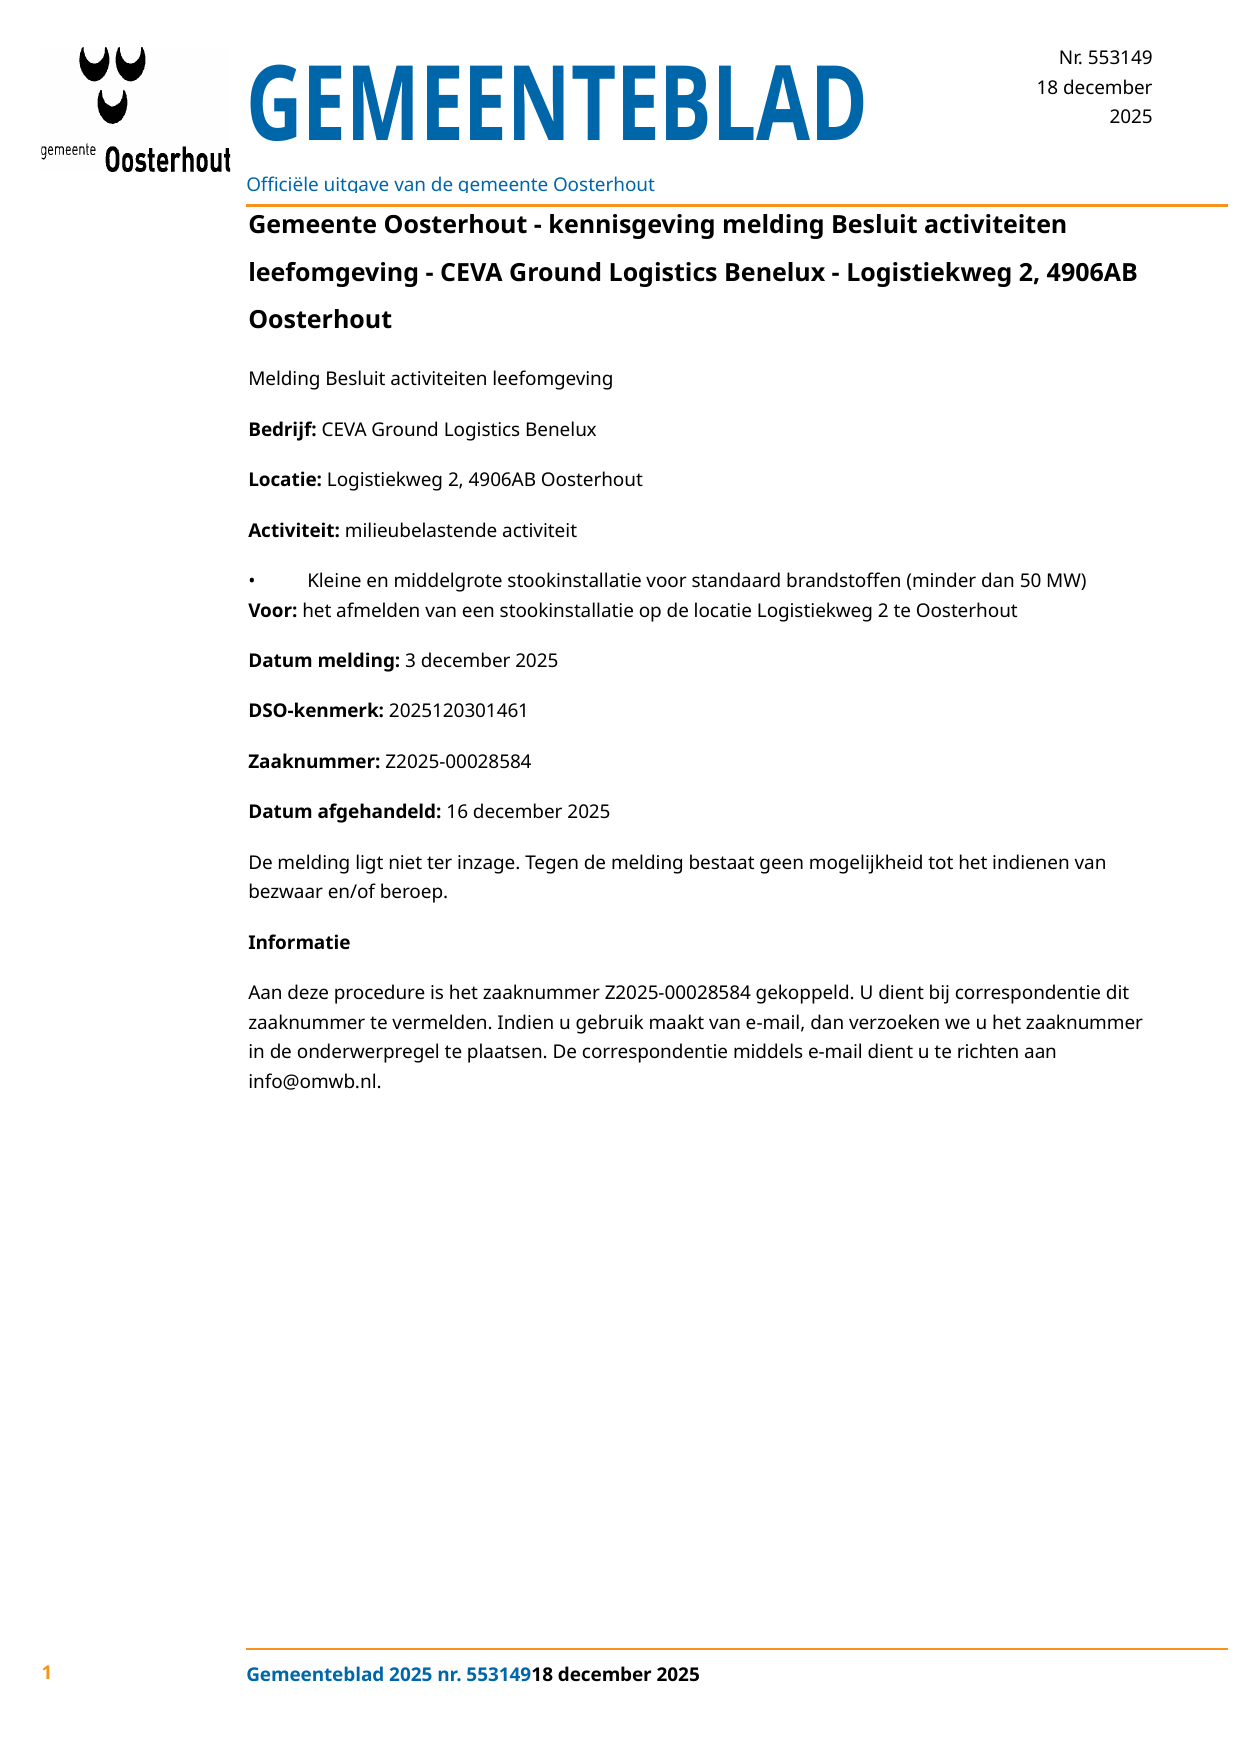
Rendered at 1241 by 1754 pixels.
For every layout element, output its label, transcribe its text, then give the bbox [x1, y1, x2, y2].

text De melding ligt niet ter inzage. Tegen de melding bestaat geen mogelijkheid tot het indienen van bezwaar en/of beroep. [248, 849, 1152, 904]
text Activiteit: milieubelastende activiteit [248, 517, 1152, 542]
text Aan deze procedure is het zaaknummer Z2025-00028584 gekoppeld. U dient bij correspondentie dit zaaknummer te vermelden. Indien u gebruik maakt van e-mail, dan verzoeken we u het zaaknummer in de onderwerpregel te plaatsen. De correspondentie middels e-mail dient u te richten aan info@omwb.nl. [248, 979, 1152, 1094]
list Kleine en middelgrote stookinstallatie voor standaard brandstoffen (minder dan 50 MW) [248, 567, 1152, 593]
text Zaaknummer: Z2025-00028584 [248, 748, 1152, 774]
text Datum melding: 3 december 2025 [248, 647, 1152, 673]
text Datum afgehandeld: 16 december 2025 [248, 798, 1152, 824]
text Bedrijf: CEVA Ground Logistics Benelux [248, 416, 1152, 442]
text Gemeente Oosterhout - kennisgeving melding Besluit activiteiten leefomgeving - CEVA Ground Logistics Benelux - Logistiekweg 2, 4906AB Oosterhout [248, 207, 1152, 336]
text Melding Besluit activiteiten leefomgeving [248, 366, 1152, 391]
text Voor: het afmelden van een stookinstallatie op de locatie Logistiekweg 2 te Oosterhout [248, 597, 1152, 622]
picture [41, 47, 231, 172]
text DSO-kenmerk: 2025120301461 [248, 698, 1152, 723]
text Locatie: Logistiekweg 2, 4906AB Oosterhout [248, 466, 1152, 492]
text Informatie [248, 929, 1152, 954]
